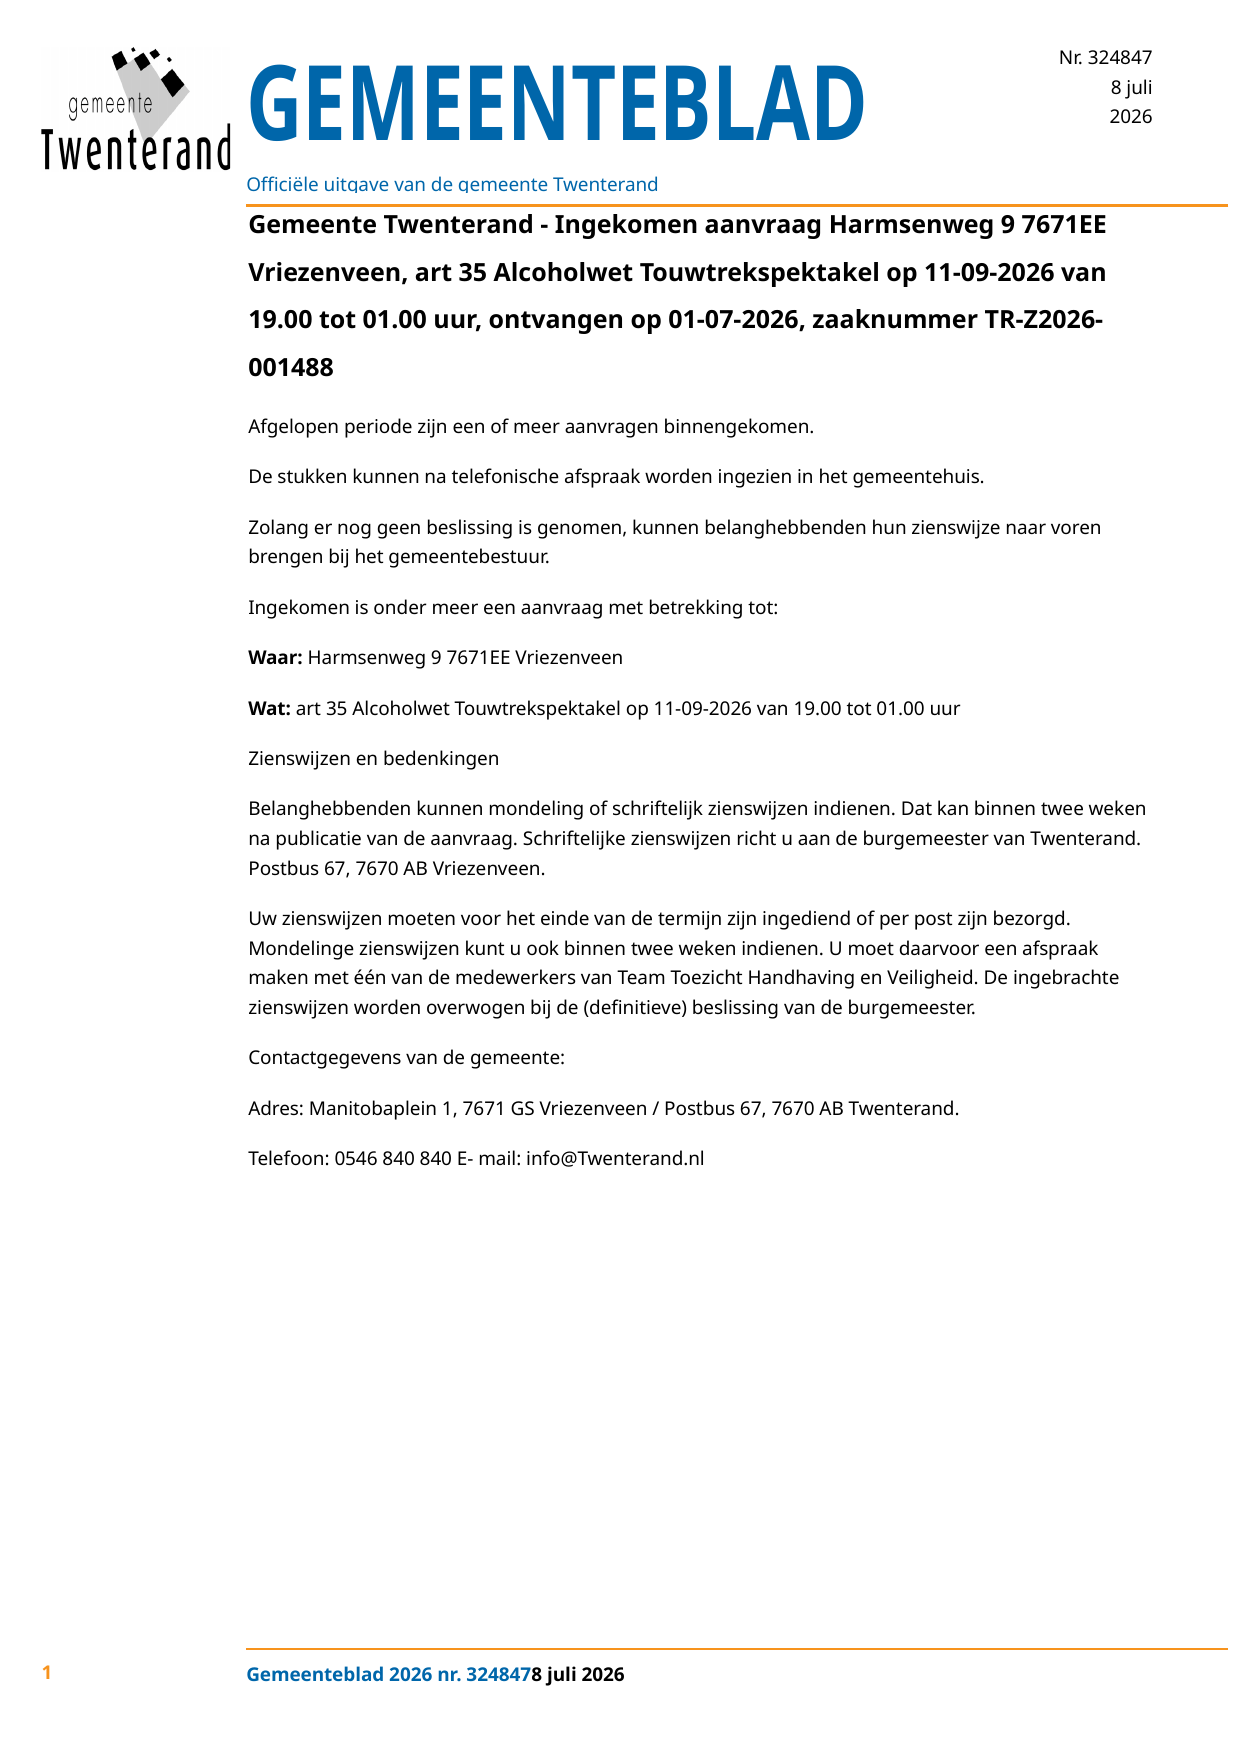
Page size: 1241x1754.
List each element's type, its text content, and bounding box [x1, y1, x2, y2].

text Adres: Manitobaplein 1, 7671 GS Vriezenveen / Postbus 67, 7670 AB Twenterand. [248, 1095, 1152, 1121]
picture [41, 47, 231, 172]
text Zolang er nog geen beslissing is genomen, kunnen belanghebbenden hun zienswijze naar voren brengen bij het gemeentebestuur. [248, 514, 1152, 569]
text Waar: Harmsenweg 9 7671EE Vriezenveen [248, 644, 1152, 670]
text Gemeente Twenterand - Ingekomen aanvraag Harmsenweg 9 7671EE Vriezenveen, art 35 Alcoholwet Touwtrekspektakel op 11-09-2026 van 19.00 tot 01.00 uur, ontvangen op 01-07-2026, zaaknummer TR-Z2026-001488 [248, 207, 1152, 384]
text Ingekomen is onder meer een aanvraag met betrekking tot: [248, 594, 1152, 620]
text De stukken kunnen na telefonische afspraak worden ingezien in het gemeentehuis. [248, 463, 1152, 489]
text Zienswijzen en bedenkingen [248, 745, 1152, 771]
text Telefoon: 0546 840 840 E- mail: info@Twenterand.nl [248, 1145, 1152, 1171]
text Uw zienswijzen moeten voor het einde van de termijn zijn ingediend of per post zijn bezorgd. Mondelinge zienswijzen kunt u ook binnen twee weken indienen. U moet daarvoor een afspraak maken met één van de medewerkers van Team Toezicht Handhaving en Veiligheid. De ingebrachte zienswijzen worden overwogen bij de (definitieve) beslissing van de burgemeester. [248, 905, 1152, 1020]
text Wat: art 35 Alcoholwet Touwtrekspektakel op 11-09-2026 van 19.00 tot 01.00 uur [248, 695, 1152, 721]
text Contactgegevens van de gemeente: [248, 1044, 1152, 1070]
text Belanghebbenden kunnen mondeling of schriftelijk zienswijzen indienen. Dat kan binnen twee weken na publicatie van de aanvraag. Schriftelijke zienswijzen richt u aan de burgemeester van Twenterand. Postbus 67, 7670 AB Vriezenveen. [248, 796, 1152, 881]
text Afgelopen periode zijn een of meer aanvragen binnengekomen. [248, 413, 1152, 439]
